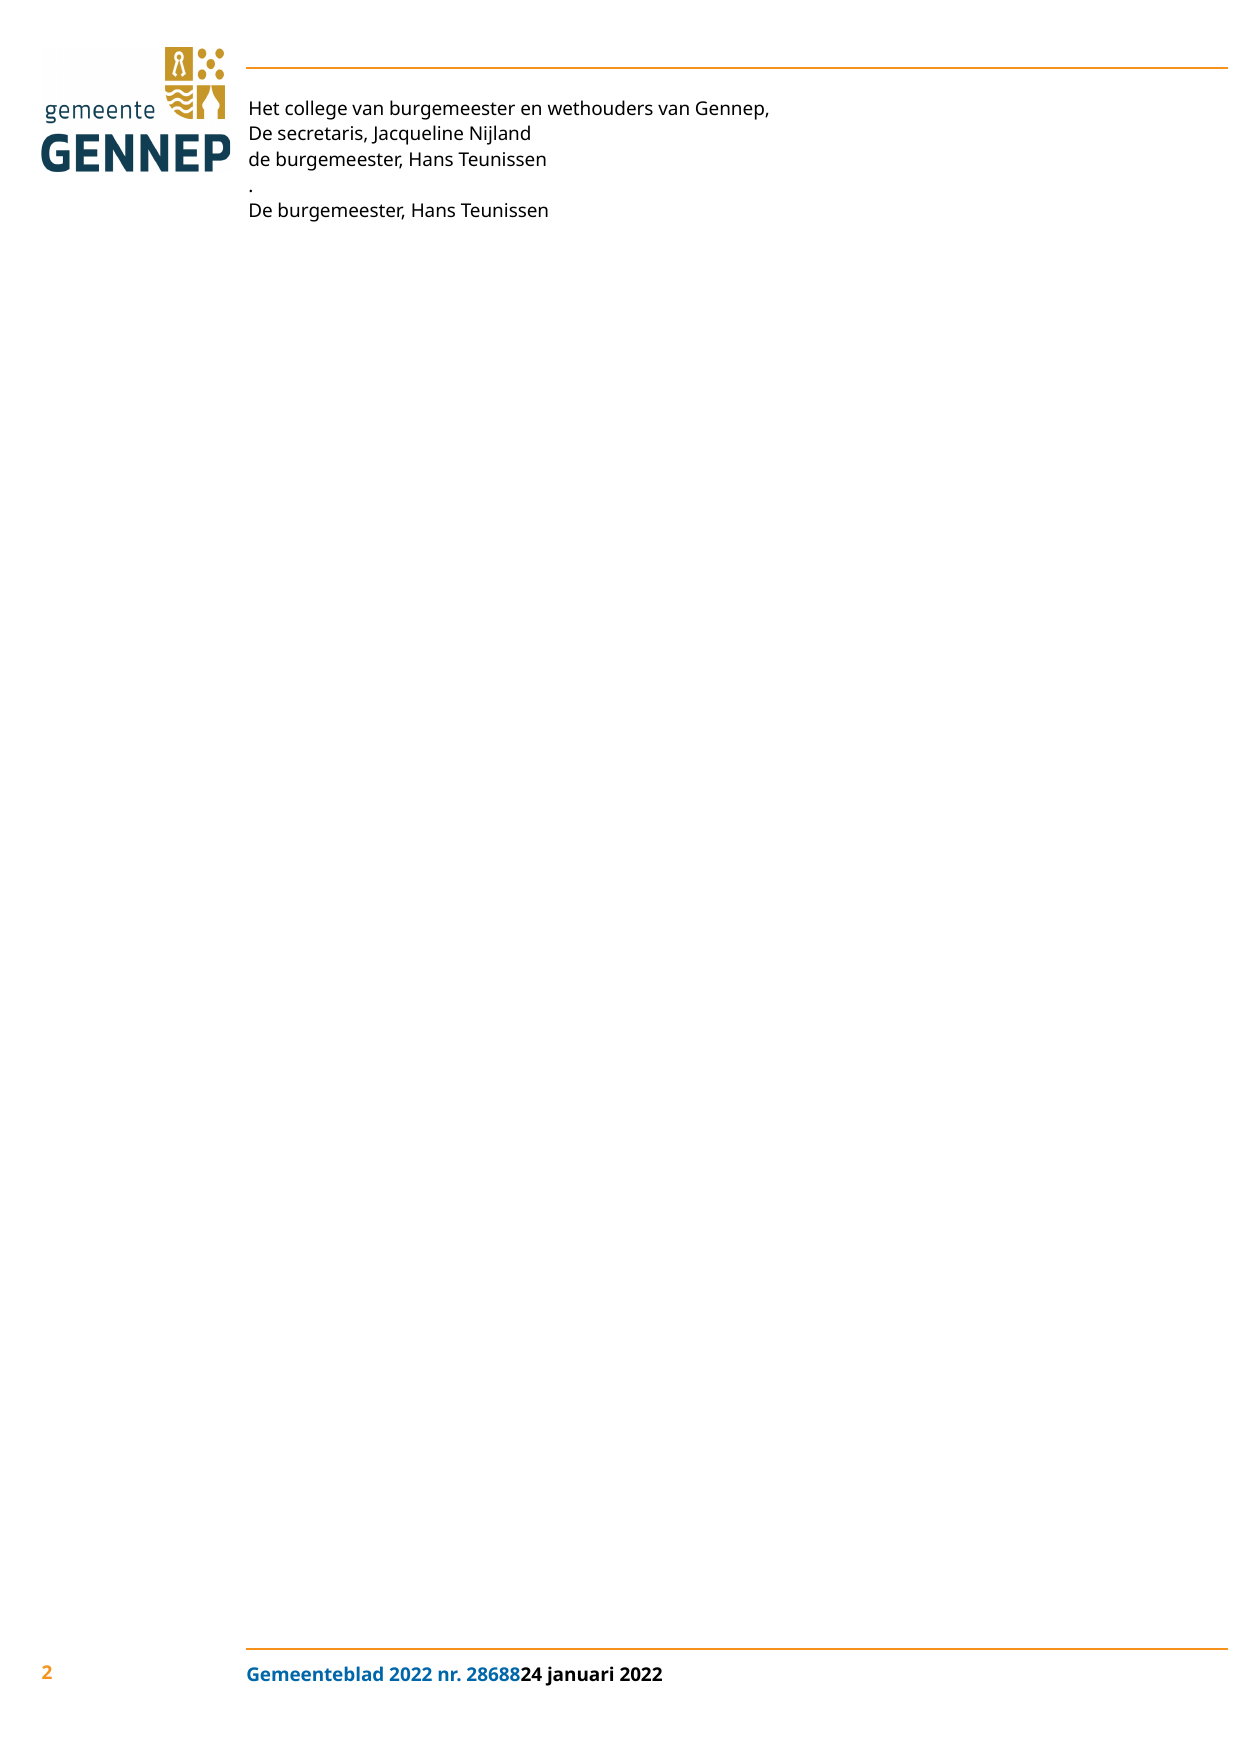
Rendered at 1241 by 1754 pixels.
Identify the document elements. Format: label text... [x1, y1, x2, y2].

text . [248, 172, 1152, 198]
text Het college van burgemeester en wethouders van Gennep, [248, 95, 1152, 121]
text De secretaris, Jacqueline Nijland [248, 121, 1152, 146]
picture [41, 47, 231, 172]
text de burgemeester, Hans Teunissen [248, 146, 1152, 172]
text De burgemeester, Hans Teunissen [248, 198, 1152, 223]
